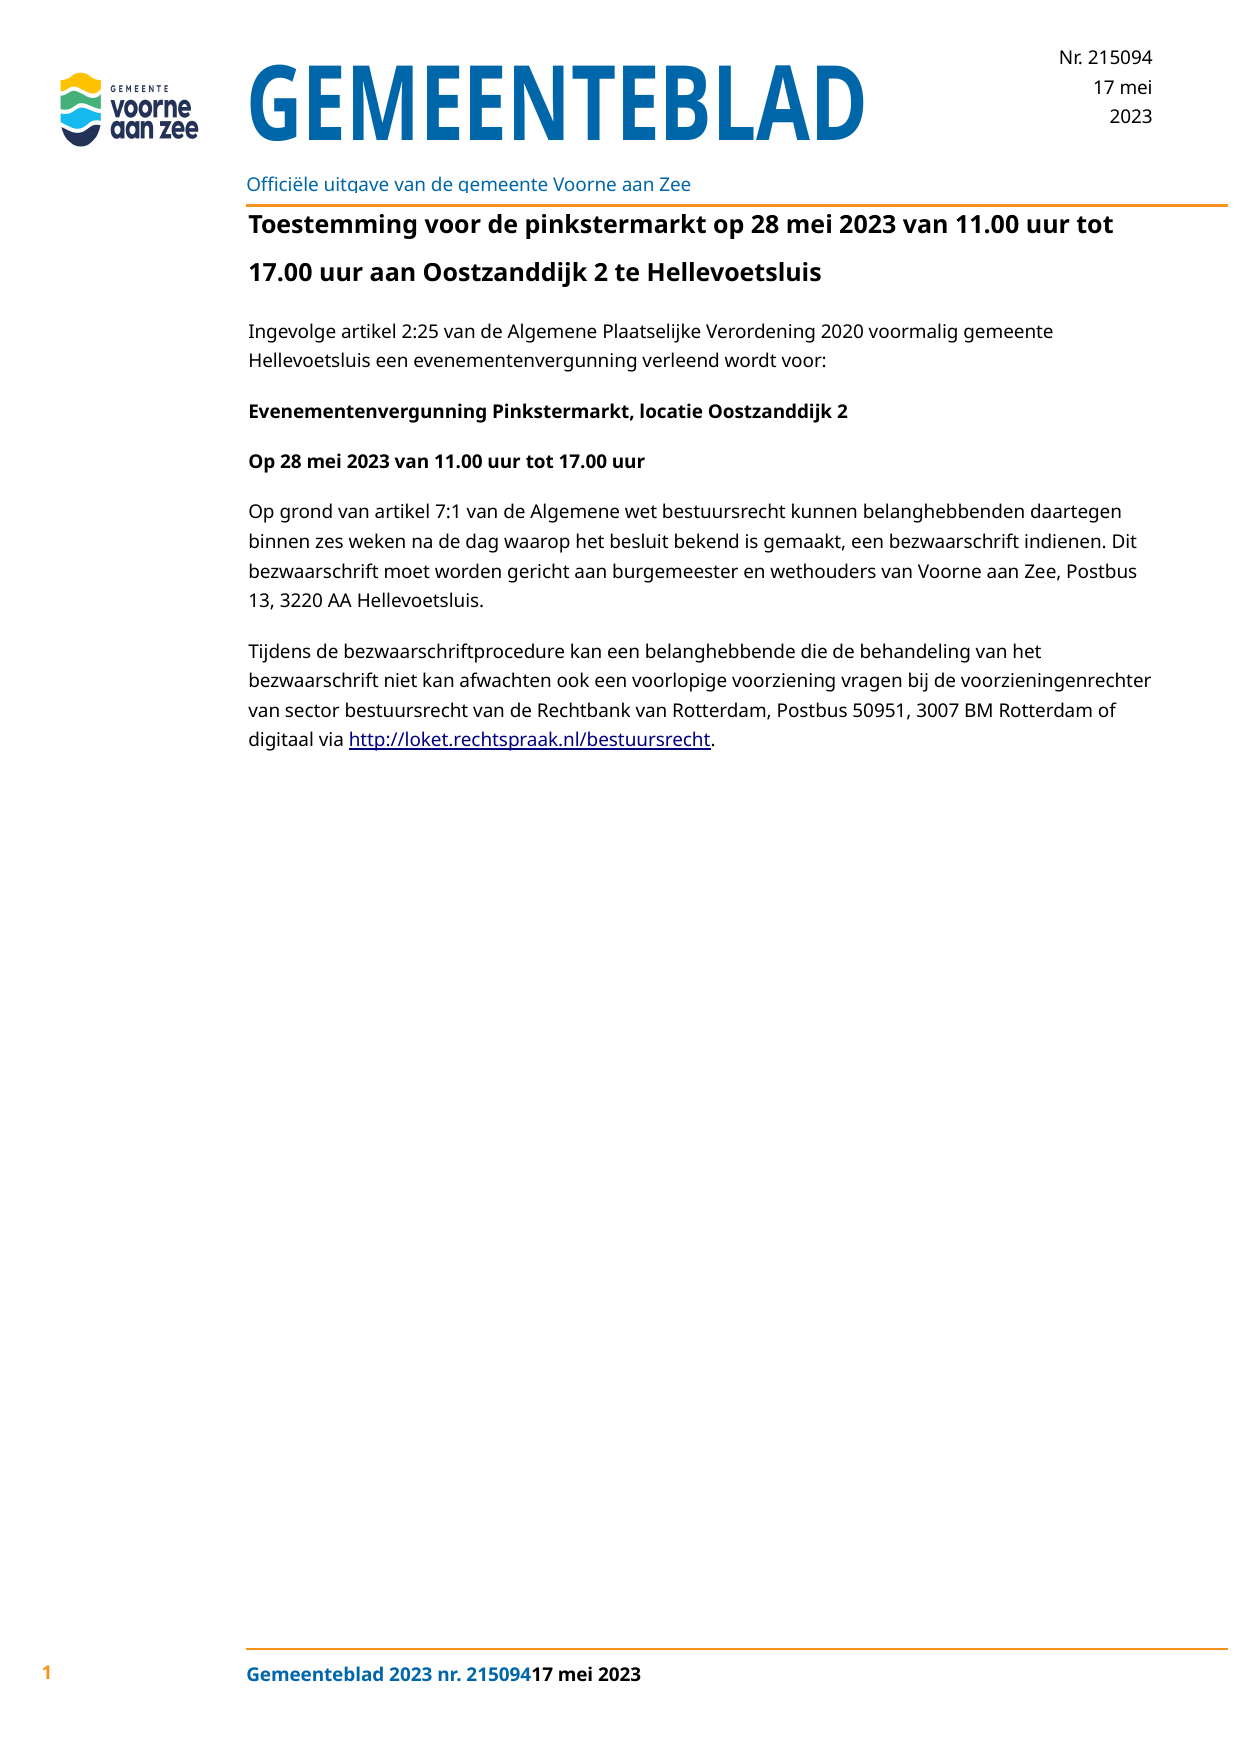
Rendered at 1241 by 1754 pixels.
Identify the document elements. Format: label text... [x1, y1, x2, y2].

picture [41, 47, 231, 172]
text Ingevolge artikel 2:25 van de Algemene Plaatselijke Verordening 2020 voormalig gemeente Hellevoetsluis een evenementenvergunning verleend wordt voor: [248, 318, 1152, 373]
text Op grond van artikel 7:1 van de Algemene wet bestuursrecht kunnen belanghebbenden daartegen binnen zes weken na de dag waarop het besluit bekend is gemaakt, een bezwaarschrift indienen. Dit bezwaarschrift moet worden gericht aan burgemeester en wethouders van Voorne aan Zee, Postbus 13, 3220 AA Hellevoetsluis. [248, 499, 1152, 613]
text Op 28 mei 2023 van 11.00 uur tot 17.00 uur [248, 448, 1152, 474]
text Toestemming voor de pinkstermarkt op 28 mei 2023 van 11.00 uur tot 17.00 uur aan Oostzanddijk 2 te Hellevoetsluis [248, 207, 1152, 288]
text Evenementenvergunning Pinkstermarkt, locatie Oostzanddijk 2 [248, 398, 1152, 424]
text Tijdens de bezwaarschriftprocedure kan een belanghebbende die de behandeling van het bezwaarschrift niet kan afwachten ook een voorlopige voorziening vragen bij de voorzieningenrechter van sector bestuursrecht van de Rechtbank van Rotterdam, Postbus 50951, 3007 BM Rotterdam of digitaal via http://loket.rechtspraak.nl/bestuursrecht. [248, 638, 1152, 752]
